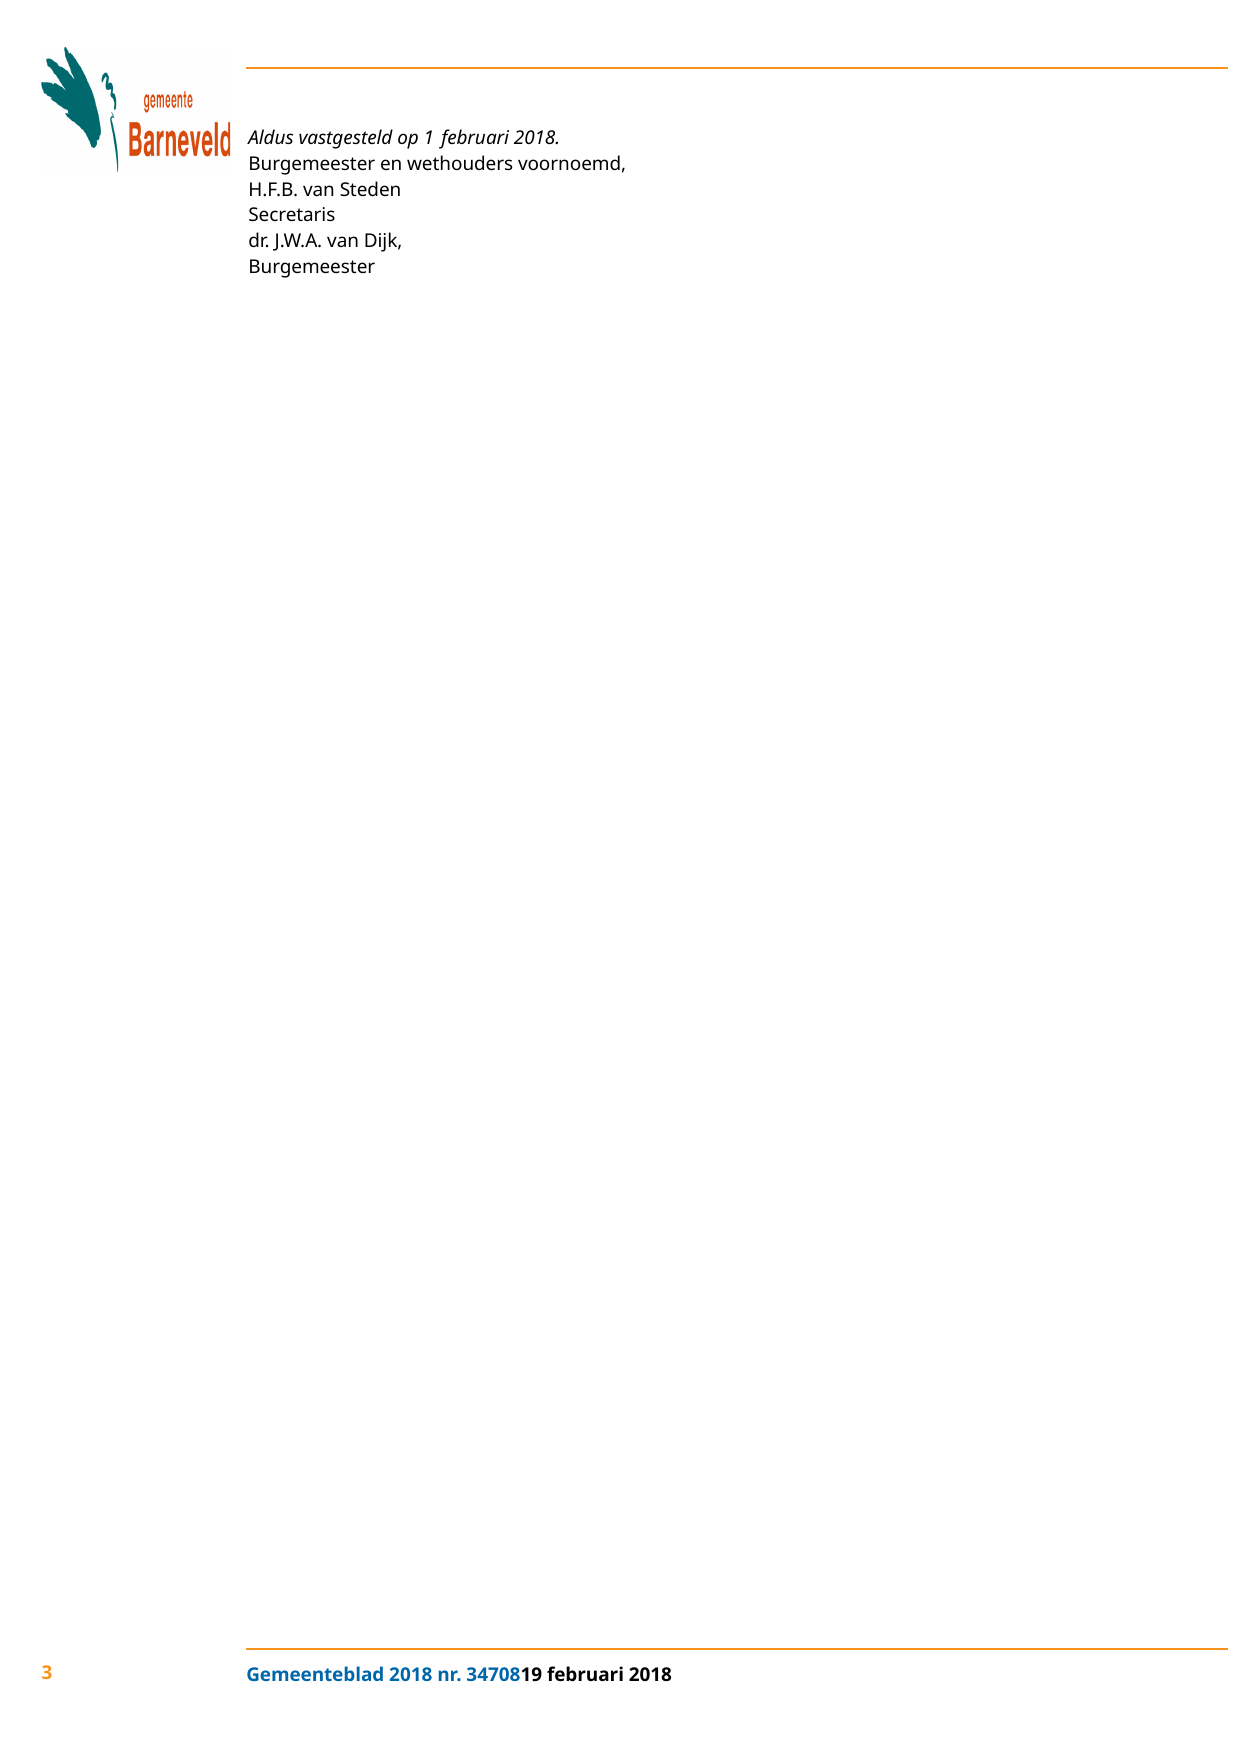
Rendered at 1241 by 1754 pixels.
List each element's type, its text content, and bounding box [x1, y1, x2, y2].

text Burgemeester [248, 253, 1152, 279]
text H.F.B. van Steden [248, 176, 1152, 202]
text Secretaris [248, 202, 1152, 227]
picture [41, 47, 231, 172]
text dr. J.W.A. van Dijk, [248, 227, 1152, 253]
text Aldus vastgesteld op 1 februari 2018. [248, 124, 1152, 150]
text Burgemeester en wethouders voornoemd, [248, 150, 1152, 176]
